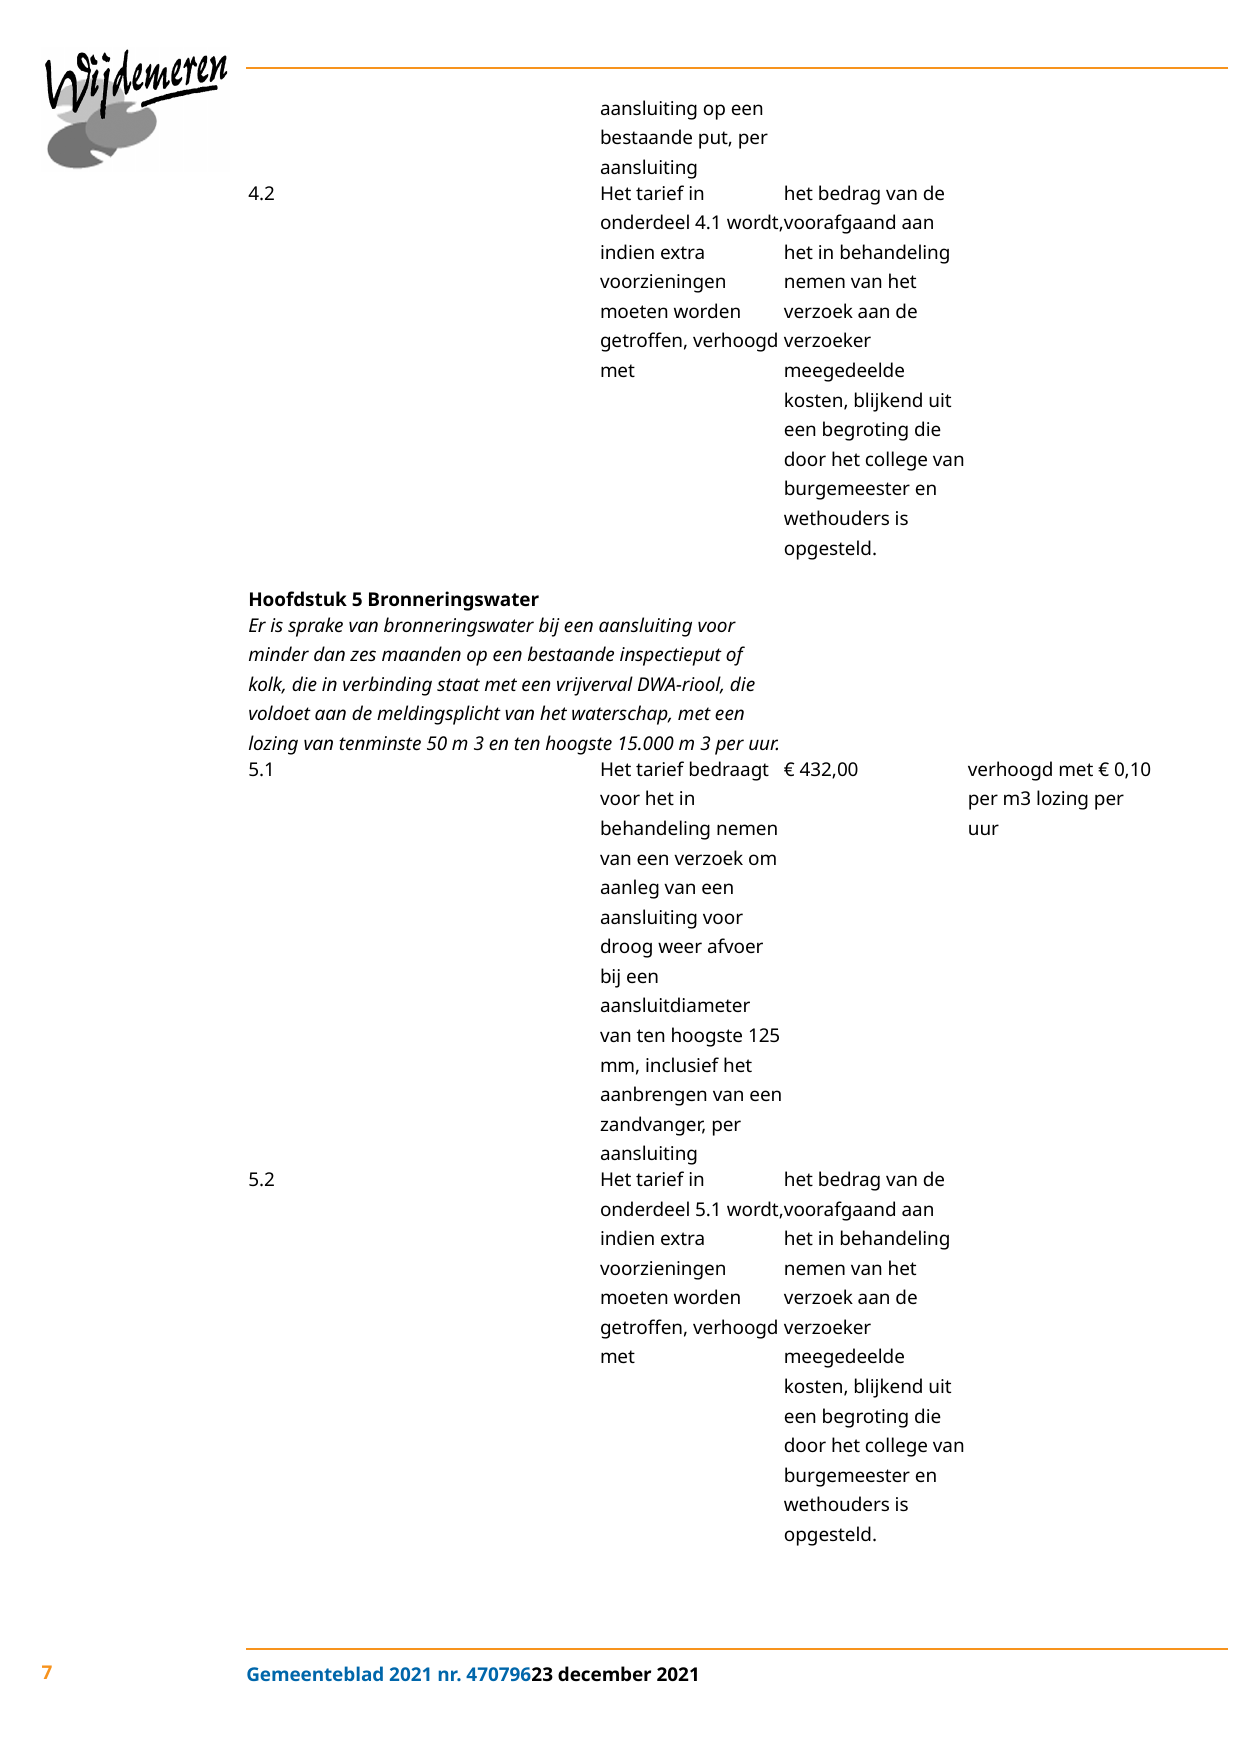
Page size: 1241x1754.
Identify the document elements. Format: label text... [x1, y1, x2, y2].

table_cell Er is sprake van bronneringswater bij een aansluiting voor minder dan zes maanden op een bestaande inspectieput of kolk, die in verbinding staat met een vrijverval DWA-riool, die voldoet aan de meldingsplicht van het waterschap, met een lozing van tenminste 50 m 3 en ten hoogste 15.000 m 3 per uur. [248, 612, 784, 756]
table_cell aansluiting op een bestaande put, per aansluiting [600, 95, 784, 180]
table_cell Hoofdstuk 5 Bronneringswater [248, 586, 1152, 612]
table_cell € 432,00 [784, 756, 968, 1166]
table_cell [968, 180, 1152, 560]
table_cell [784, 612, 968, 756]
table_cell [968, 1166, 1152, 1547]
table_cell [968, 1573, 1152, 1598]
table_cell [968, 95, 1152, 180]
table_cell [968, 560, 1152, 586]
table_cell Het tarief bedraagt voor het in behandeling nemen van een verzoek om aanleg van een aansluiting voor droog weer afvoer bij een aansluitdiameter van ten hoogste 125 mm, inclusief het aanbrengen van een zandvanger, per aansluiting [600, 756, 784, 1166]
table_cell het bedrag van de voorafgaand aan het in behandeling nemen van het verzoek aan de verzoeker meegedeelde kosten, blijkend uit een begroting die door het college van burgemeester en wethouders is opgesteld. [784, 1166, 968, 1547]
table_cell [784, 1547, 968, 1573]
table_cell 4.2 [248, 180, 600, 560]
table_cell [600, 1547, 784, 1573]
table_cell [968, 612, 1152, 756]
table_cell [784, 1573, 968, 1598]
table_cell Het tarief in onderdeel 5.1 wordt, indien extra voorzieningen moeten worden getroffen, verhoogd met [600, 1166, 784, 1547]
table_cell [600, 560, 784, 586]
picture [41, 47, 231, 172]
table_cell [248, 95, 600, 180]
table_cell het bedrag van de voorafgaand aan het in behandeling nemen van het verzoek aan de verzoeker meegedeelde kosten, blijkend uit een begroting die door het college van burgemeester en wethouders is opgesteld. [784, 180, 968, 560]
table_cell [248, 560, 600, 586]
table_cell 5.2 [248, 1166, 600, 1547]
table_cell Het tarief in onderdeel 4.1 wordt, indien extra voorzieningen moeten worden getroffen, verhoogd met [600, 180, 784, 560]
table_cell [600, 1573, 784, 1598]
table_cell [968, 1547, 1152, 1573]
table_cell [784, 95, 968, 180]
table_cell [784, 560, 968, 586]
table_cell [248, 1573, 600, 1598]
table_cell verhoogd met € 0,10 per m3 lozing per uur [968, 756, 1152, 1166]
table_cell [248, 1547, 600, 1573]
table_cell 5.1 [248, 756, 600, 1166]
